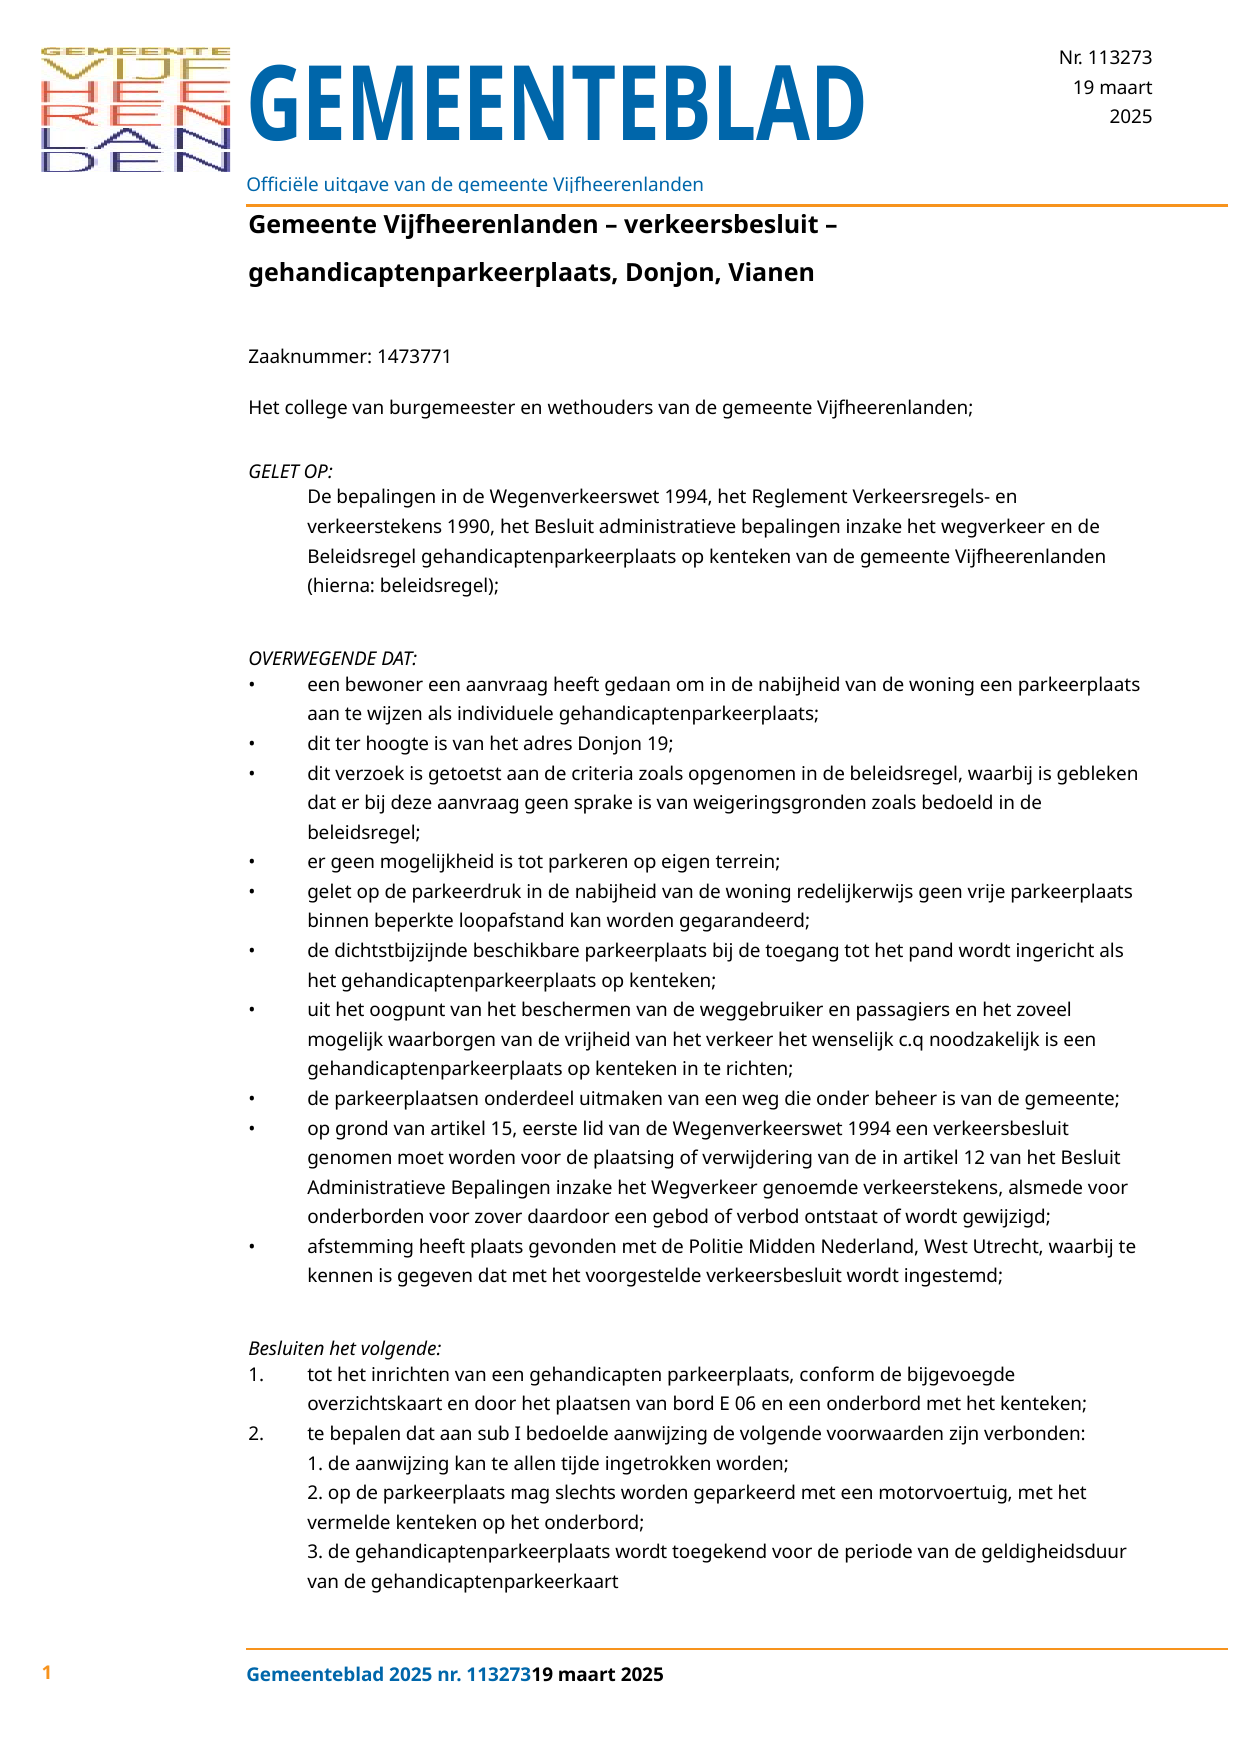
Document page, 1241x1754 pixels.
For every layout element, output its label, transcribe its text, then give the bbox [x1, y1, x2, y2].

list tot het inrichten van een gehandicapten parkeerplaats, conform de bijgevoegde overzichtskaart en door het plaatsen van bord E 06 en een onderbord met het kenteken; [248, 1361, 1152, 1416]
list de parkeerplaatsen onderdeel uitmaken van een weg die onder beheer is van de gemeente; [248, 1085, 1152, 1111]
list dit ter hoogte is van het adres Donjon 19; [248, 730, 1152, 756]
picture [41, 47, 231, 172]
list De bepalingen in de Wegenverkeerswet 1994, het Reglement Verkeersregels- en verkeerstekens 1990, het Besluit administratieve bepalingen inzake het wegverkeer en de Beleidsregel gehandicaptenparkeerplaats op kenteken van de gemeente Vijfheerenlanden (hierna: beleidsregel); [248, 484, 1152, 598]
list afstemming heeft plaats gevonden met de Politie Midden Nederland, West Utrecht, waarbij te kennen is gegeven dat met het voorgestelde verkeersbesluit wordt ingestemd; [248, 1233, 1152, 1288]
list gelet op de parkeerdruk in de nabijheid van de woning redelijkerwijs geen vrije parkeerplaats binnen beperkte loopafstand kan worden gegarandeerd; [248, 878, 1152, 933]
list een bewoner een aanvraag heeft gedaan om in de nabijheid van de woning een parkeerplaats aan te wijzen als individuele gehandicaptenparkeerplaats; [248, 671, 1152, 726]
list op grond van artikel 15, eerste lid van de Wegenverkeerswet 1994 een verkeersbesluit genomen moet worden voor de plaatsing of verwijdering van de in artikel 12 van het Besluit Administratieve Bepalingen inzake het Wegverkeer genoemde verkeerstekens, alsmede voor onderborden voor zover daardoor een gebod of verbod ontstaat of wordt gewijzigd; [248, 1115, 1152, 1229]
text Gemeente Vijfheerenlanden – verkeersbesluit – gehandicaptenparkeerplaats, Donjon, Vianen [248, 207, 1152, 288]
list 3. de gehandicaptenparkeerplaats wordt toegekend voor de periode van de geldigheidsduur van de gehandicaptenparkeerkaart [248, 1538, 1152, 1594]
text OVERWEGENDE DAT: [248, 645, 1152, 671]
list de dichtstbijzijnde beschikbare parkeerplaats bij de toegang tot het pand wordt ingericht als het gehandicaptenparkeerplaats op kenteken; [248, 937, 1152, 992]
list dit verzoek is getoetst aan de criteria zoals opgenomen in de beleidsregel, waarbij is gebleken dat er bij deze aanvraag geen sprake is van weigeringsgronden zoals bedoeld in de beleidsregel; [248, 760, 1152, 844]
list er geen mogelijkheid is tot parkeren op eigen terrein; [248, 848, 1152, 874]
list 1. de aanwijzing kan te allen tijde ingetrokken worden; [248, 1450, 1152, 1476]
list uit het oogpunt van het beschermen van de weggebruiker en passagiers en het zoveel mogelijk waarborgen van de vrijheid van het verkeer het wenselijk c.q noodzakelijk is een gehandicaptenparkeerplaats op kenteken in te richten; [248, 996, 1152, 1081]
list 2. op de parkeerplaats mag slechts worden geparkeerd met een motorvoertuig, met het vermelde kenteken op het onderbord; [248, 1479, 1152, 1535]
text Het college van burgemeester en wethouders van de gemeente Vijfheerenlanden; [248, 394, 1152, 420]
text GELET OP: [248, 458, 1152, 484]
text Besluiten het volgende: [248, 1335, 1152, 1361]
list te bepalen dat aan sub I bedoelde aanwijzing de volgende voorwaarden zijn verbonden: [248, 1420, 1152, 1446]
text Zaaknummer: 1473771 [248, 344, 1152, 369]
